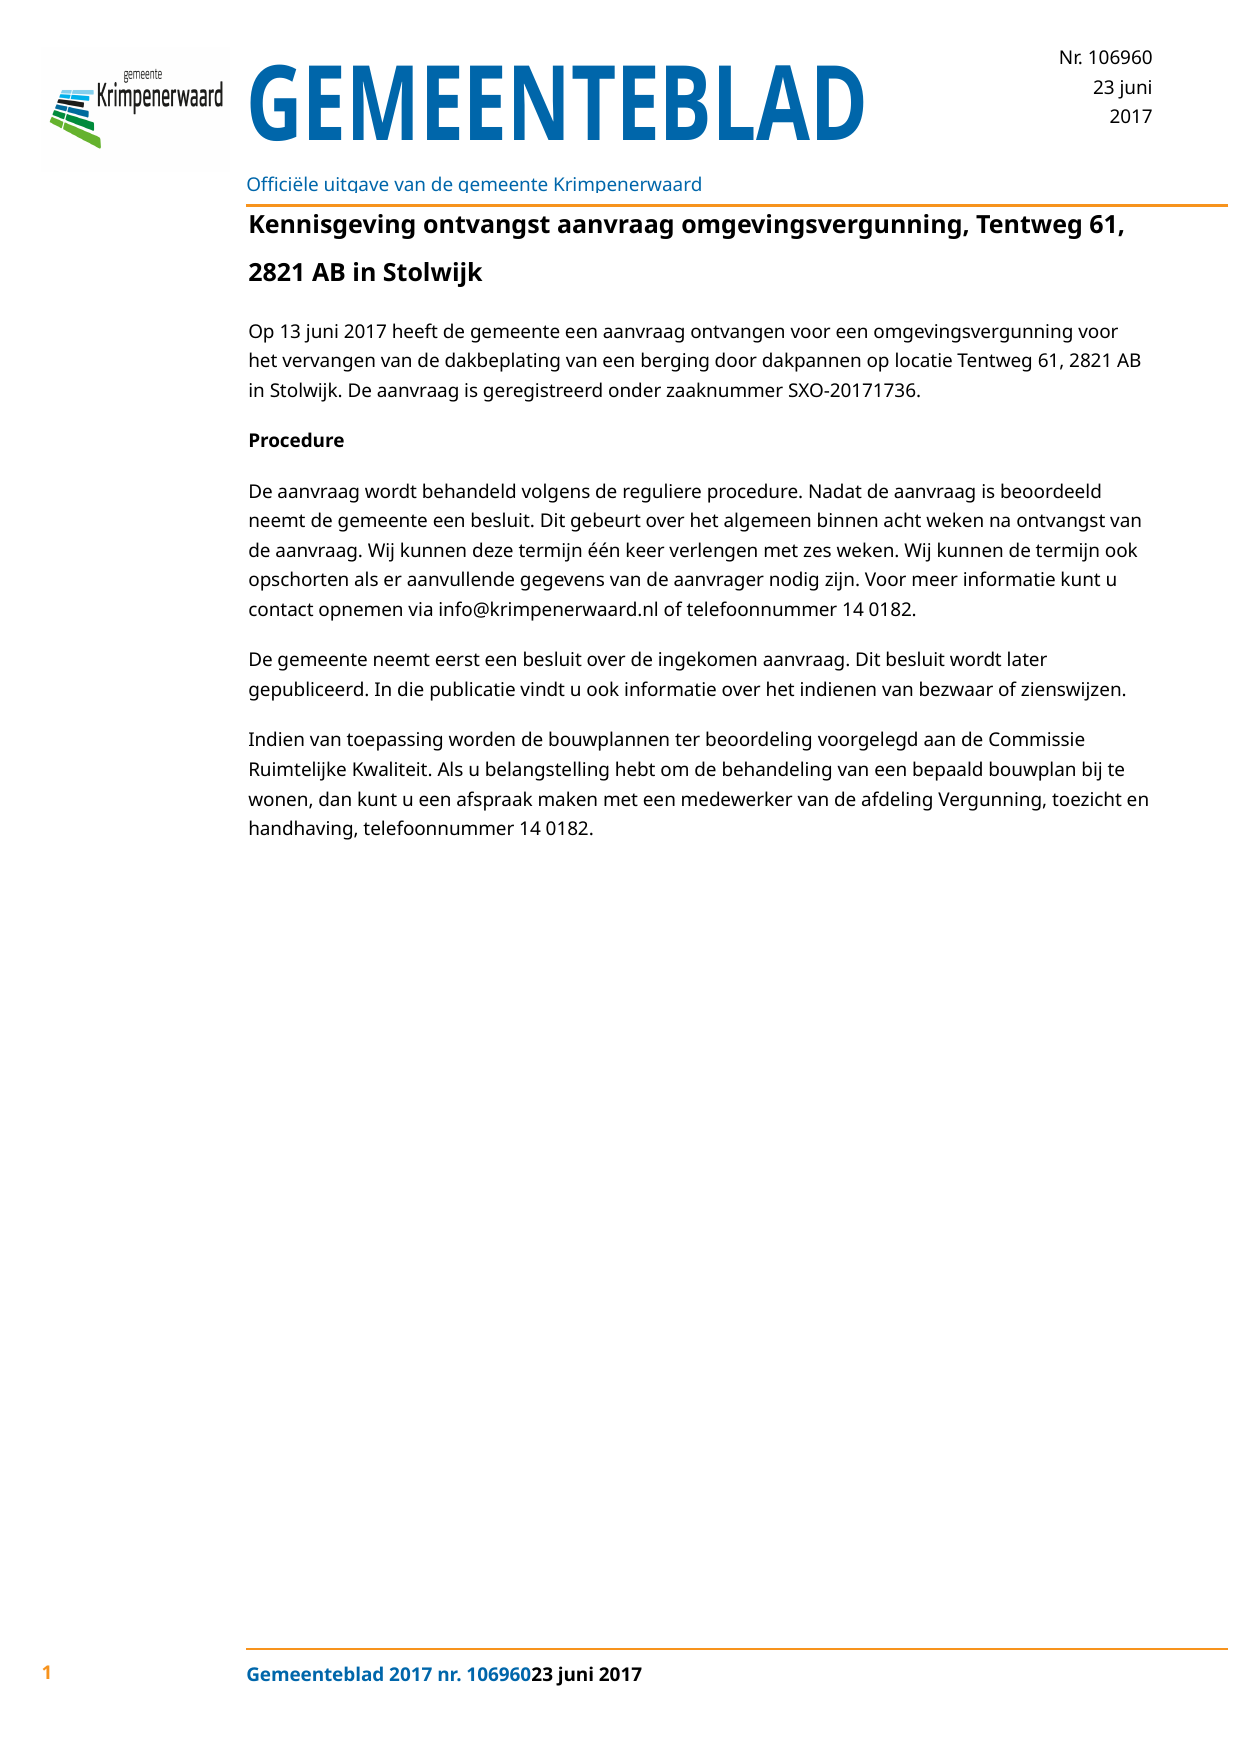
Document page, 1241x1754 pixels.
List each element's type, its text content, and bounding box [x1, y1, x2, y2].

text De gemeente neemt eerst een besluit over de ingekomen aanvraag. Dit besluit wordt later gepubliceerd. In die publicatie vindt u ook informatie over het indienen van bezwaar of zienswijzen. [248, 647, 1152, 702]
picture [41, 47, 231, 172]
text Indien van toepassing worden de bouwplannen ter beoordeling voorgelegd aan de Commissie Ruimtelijke Kwaliteit. Als u belangstelling hebt om de behandeling van een bepaald bouwplan bij te wonen, dan kunt u een afspraak maken met een medewerker van de afdeling Vergunning, toezicht en handhaving, telefoonnummer 14 0182. [248, 727, 1152, 841]
text Kennisgeving ontvangst aanvraag omgevingsvergunning, Tentweg 61, 2821 AB in Stolwijk [248, 207, 1152, 288]
text Procedure [248, 427, 1152, 453]
text De aanvraag wordt behandeld volgens de reguliere procedure. Nadat de aanvraag is beoordeeld neemt de gemeente een besluit. Dit gebeurt over het algemeen binnen acht weken na ontvangst van de aanvraag. Wij kunnen deze termijn één keer verlengen met zes weken. Wij kunnen de termijn ook opschorten als er aanvullende gegevens van de aanvrager nodig zijn. Voor meer informatie kunt u contact opnemen via info@krimpenerwaard.nl of telefoonnummer 14 0182. [248, 478, 1152, 622]
text Op 13 juni 2017 heeft de gemeente een aanvraag ontvangen voor een omgevingsvergunning voor het vervangen van de dakbeplating van een berging door dakpannen op locatie Tentweg 61, 2821 AB in Stolwijk. De aanvraag is geregistreerd onder zaaknummer SXO-20171736. [248, 318, 1152, 403]
